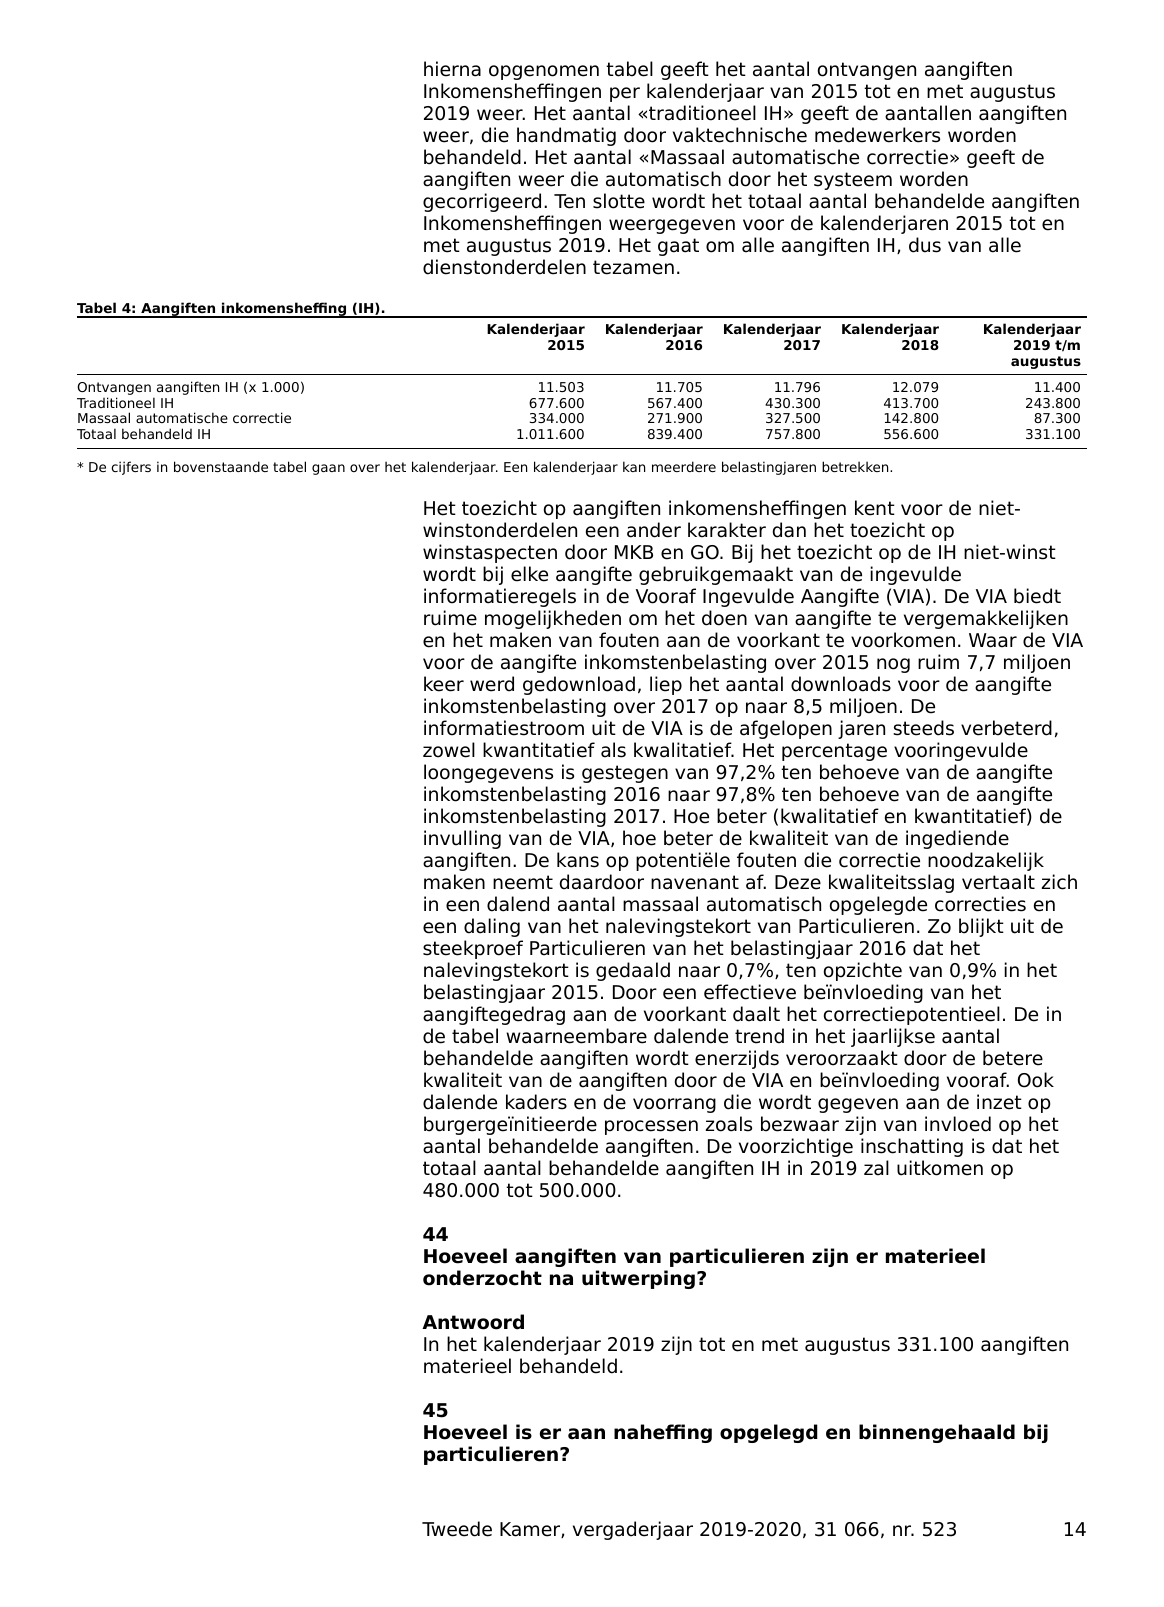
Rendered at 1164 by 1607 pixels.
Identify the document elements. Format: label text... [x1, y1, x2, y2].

table_cell 11.705 [591, 375, 709, 396]
table_cell * De cijfers in bovenstaande tabel gaan over het kalenderjaar. Een kalenderjaar kan meerdere belastingjaren betrekken. [77, 449, 1087, 476]
table_cell Totaal behandeld IH [77, 427, 472, 447]
table_cell 11.400 [945, 375, 1087, 396]
table_cell 11.503 [473, 375, 591, 396]
table_cell 11.796 [709, 375, 827, 396]
table_cell 839.400 [591, 427, 709, 447]
text hierna opgenomen tabel geeft het aantal ontvangen aangiften Inkomensheffingen per kalenderjaar van 2015 tot en met augustus 2019 weer. Het aantal «traditioneel IH» geeft de aantallen aangiften weer, die handmatig door vaktechnische medewerkers worden behandeld. Het aantal «Massaal automatische correctie» geeft de aangiften weer die automatisch door het systeem worden gecorrigeerd. Ten slotte wordt het totaal aantal behandelde aangiften Inkomensheffingen weergegeven voor de kalenderjaren 2015 tot en met augustus 2019. Het gaat om alle aangiften IH, dus van alle dienstonderdelen tezamen. [422, 59, 1087, 279]
table_cell 430.300 [709, 396, 827, 411]
table_cell 334.000 [473, 411, 591, 427]
text In het kalenderjaar 2019 zijn tot en met augustus 331.100 aangiften materieel behandeld. [422, 1334, 1087, 1378]
text Antwoord [422, 1312, 1087, 1334]
table_cell 331.100 [945, 427, 1087, 447]
table_cell Kalenderjaar 2016 [591, 318, 709, 374]
text 45 [422, 1400, 1087, 1422]
table_cell Kalenderjaar 2018 [827, 318, 945, 374]
table_cell Massaal automatische correctie [77, 411, 472, 427]
table_cell 677.600 [473, 396, 591, 411]
table_cell 327.500 [709, 411, 827, 427]
text Het toezicht op aangiften inkomensheffingen kent voor de niet-winstonderdelen een ander karakter dan het toezicht op winstaspecten door MKB en GO. Bij het toezicht op de IH niet-winst wordt bij elke aangifte gebruikgemaakt van de ingevulde informatieregels in de Vooraf Ingevulde Aangifte (VIA). De VIA biedt ruime mogelijkheden om het doen van aangifte te vergemakkelijken en het maken van fouten aan de voorkant te voorkomen. Waar de VIA voor de aangifte inkomstenbelasting over 2015 nog ruim 7,7 miljoen keer werd gedownload, liep het aantal downloads voor de aangifte inkomstenbelasting over 2017 op naar 8,5 miljoen. De informatiestroom uit de VIA is de afgelopen jaren steeds verbeterd, zowel kwantitatief als kwalitatief. Het percentage vooringevulde loongegevens is gestegen van 97,2% ten behoeve van de aangifte inkomstenbelasting 2016 naar 97,8% ten behoeve van de aangifte inkomstenbelasting 2017. Hoe beter (kwalitatief en kwantitatief) de invulling van de VIA, hoe beter de kwaliteit van de ingediende aangiften. De kans op potentiële fouten die correctie noodzakelijk maken neemt daardoor navenant af. Deze kwaliteitsslag vertaalt zich in een dalend aantal massaal automatisch opgelegde correcties en een daling van het nalevingstekort van Particulieren. Zo blijkt uit de steekproef Particulieren van het belastingjaar 2016 dat het nalevingstekort is gedaald naar 0,7%, ten opzichte van 0,9% in het belastingjaar 2015. Door een effectieve beïnvloeding van het aangiftegedrag aan de voorkant daalt het correctiepotentieel. De in de tabel waarneembare dalende trend in het jaarlijkse aantal behandelde aangiften wordt enerzijds veroorzaakt door de betere kwaliteit van de aangiften door de VIA en beïnvloeding vooraf. Ook dalende kaders en de voorrang die wordt gegeven aan de inzet op burgergeïnitieerde processen zoals bezwaar zijn van invloed op het aantal behandelde aangiften. De voorzichtige inschatting is dat het totaal aantal behandelde aangiften IH in 2019 zal uitkomen op 480.000 tot 500.000. [422, 498, 1087, 1201]
table_cell 567.400 [591, 396, 709, 411]
table_cell 87.300 [945, 411, 1087, 427]
table_cell 271.900 [591, 411, 709, 427]
text Hoeveel aangiften van particulieren zijn er materieel onderzocht na uitwerping? [422, 1246, 1087, 1289]
text 44 [422, 1224, 1087, 1246]
table_cell 413.700 [827, 396, 945, 411]
table_cell 12.079 [827, 375, 945, 396]
table_cell 243.800 [945, 396, 1087, 411]
table_cell 757.800 [709, 427, 827, 447]
text Hoeveel is er aan naheffing opgelegd en binnengehaald bij particulieren? [422, 1422, 1087, 1466]
table_cell Kalenderjaar 2017 [709, 318, 827, 374]
table_cell Traditioneel IH [77, 396, 472, 411]
table_cell 1.011.600 [473, 427, 591, 447]
table_cell 142.800 [827, 411, 945, 427]
table_cell [77, 318, 472, 374]
table_header Tabel 4: Aangiften inkomensheffing (IH). [77, 301, 1087, 316]
table_cell Kalenderjaar 2019 t/m augustus [945, 318, 1087, 374]
table_cell 556.600 [827, 427, 945, 447]
table_cell Kalenderjaar 2015 [473, 318, 591, 374]
table_cell Ontvangen aangiften IH (x 1.000) [77, 375, 472, 396]
